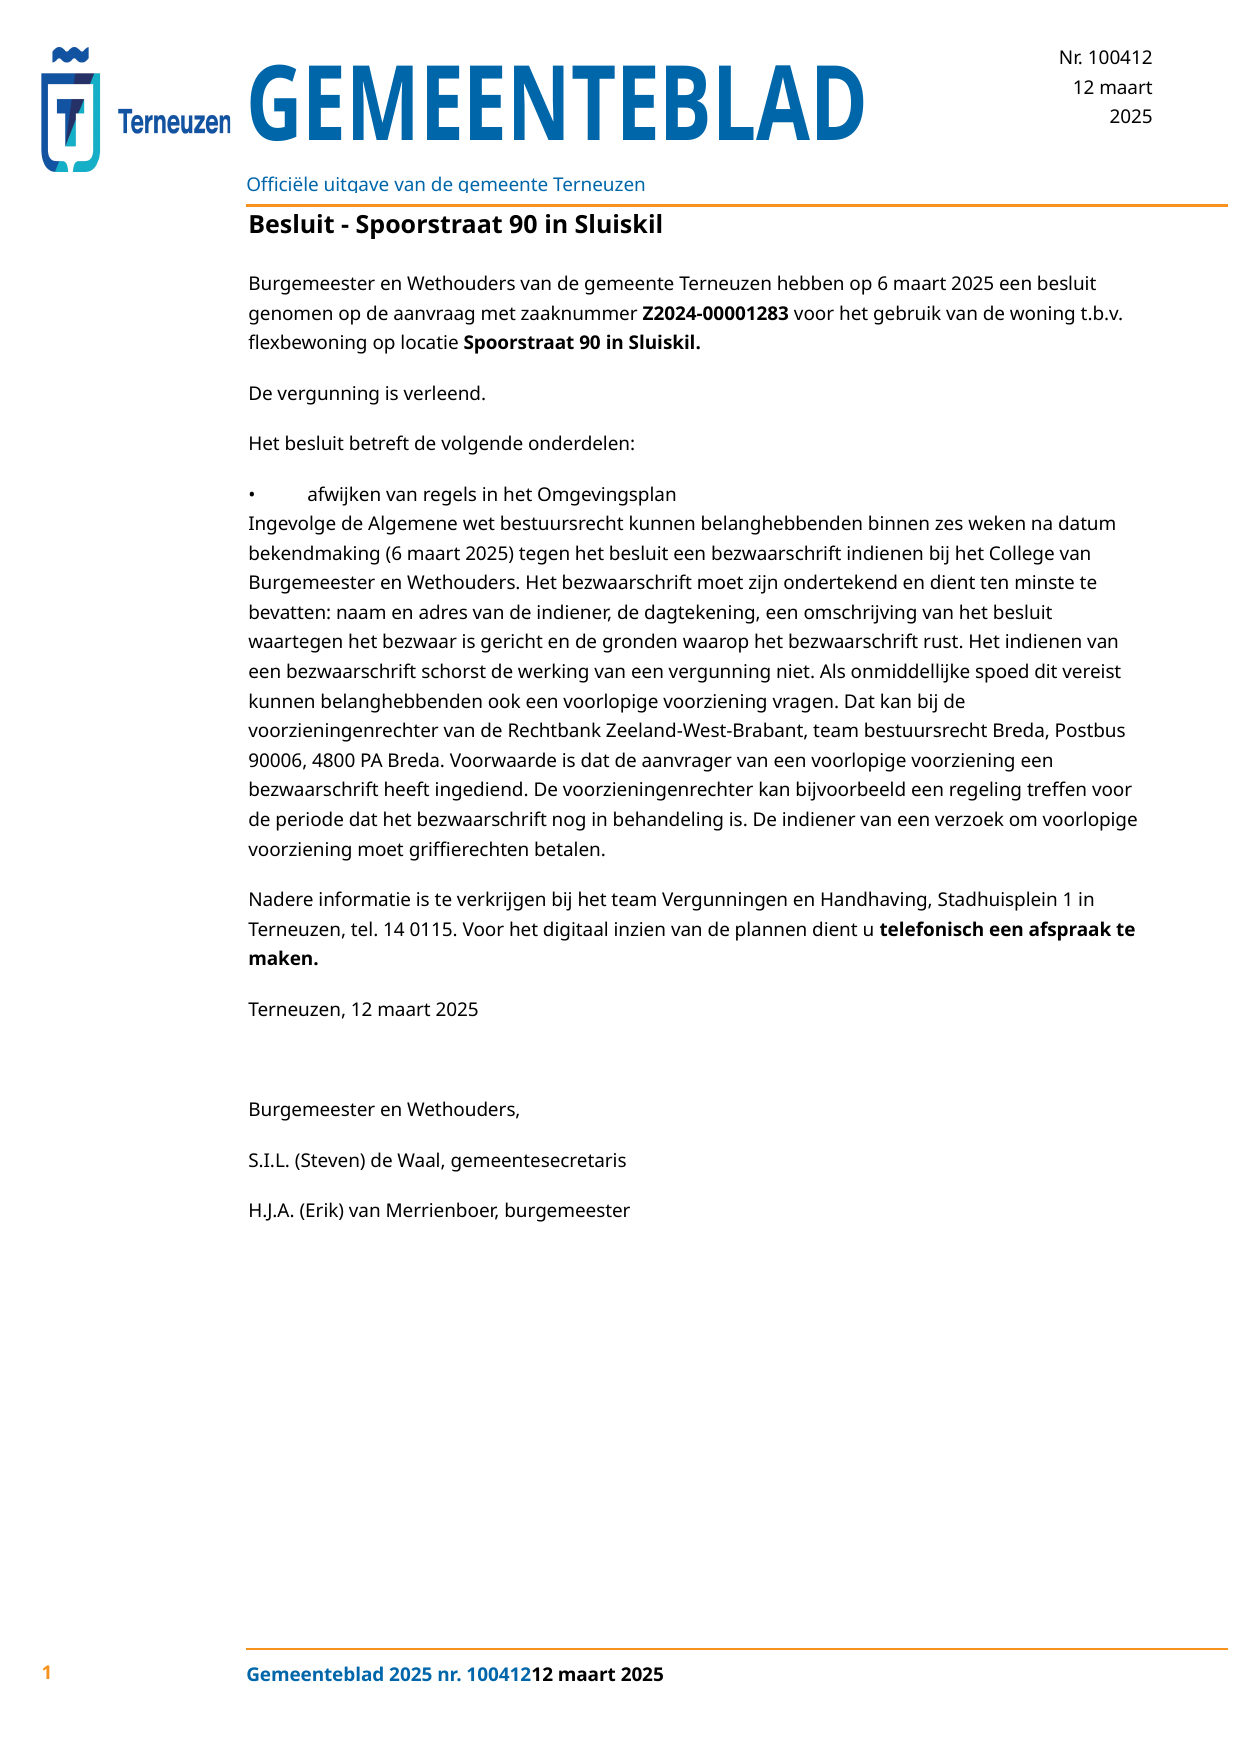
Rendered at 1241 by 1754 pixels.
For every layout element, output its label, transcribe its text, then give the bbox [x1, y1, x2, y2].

text H.J.A. (Erik) van Merrienboer, burgemeester [248, 1197, 1152, 1223]
text Ingevolge de Algemene wet bestuursrecht kunnen belanghebbenden binnen zes weken na datum bekendmaking (6 maart 2025) tegen het besluit een bezwaarschrift indienen bij het College van Burgemeester en Wethouders. Het bezwaarschrift moet zijn ondertekend en dient ten minste te bevatten: naam en adres van de indiener, de dagtekening, een omschrijving van het besluit waartegen het bezwaar is gericht en de gronden waarop het bezwaarschrift rust. Het indienen van een bezwaarschrift schorst de werking van een vergunning niet. Als onmiddellijke spoed dit vereist kunnen belanghebbenden ook een voorlopige voorziening vragen. Dat kan bij de voorzieningenrechter van de Rechtbank Zeeland-West-Brabant, team bestuursrecht Breda, Postbus 90006, 4800 PA Breda. Voorwaarde is dat de aanvrager van een voorlopige voorziening een bezwaarschrift heeft ingediend. De voorzieningenrechter kan bijvoorbeeld een regeling treffen voor de periode dat het bezwaarschrift nog in behandeling is. De indiener van een verzoek om voorlopige voorziening moet griffierechten betalen. [248, 510, 1152, 861]
text Nadere informatie is te verkrijgen bij het team Vergunningen en Handhaving, Stadhuisplein 1 in Terneuzen, tel. 14 0115. Voor het digitaal inzien van de plannen dient u telefonisch een afspraak te maken. [248, 886, 1152, 971]
text S.I.L. (Steven) de Waal, gemeentesecretaris [248, 1147, 1152, 1173]
list afwijken van regels in het Omgevingsplan [248, 481, 1152, 506]
picture [41, 47, 231, 172]
text Het besluit betreft de volgende onderdelen: [248, 430, 1152, 456]
text Terneuzen, 12 maart 2025 [248, 996, 1152, 1021]
text Besluit - Spoorstraat 90 in Sluiskil [248, 207, 1152, 241]
text De vergunning is verleend. [248, 380, 1152, 406]
text Burgemeester en Wethouders van de gemeente Terneuzen hebben op 6 maart 2025 een besluit genomen op de aanvraag met zaaknummer Z2024-00001283 voor het gebruik van de woning t.b.v. flexbewoning op locatie Spoorstraat 90 in Sluiskil. [248, 270, 1152, 355]
text Burgemeester en Wethouders, [248, 1097, 1152, 1122]
